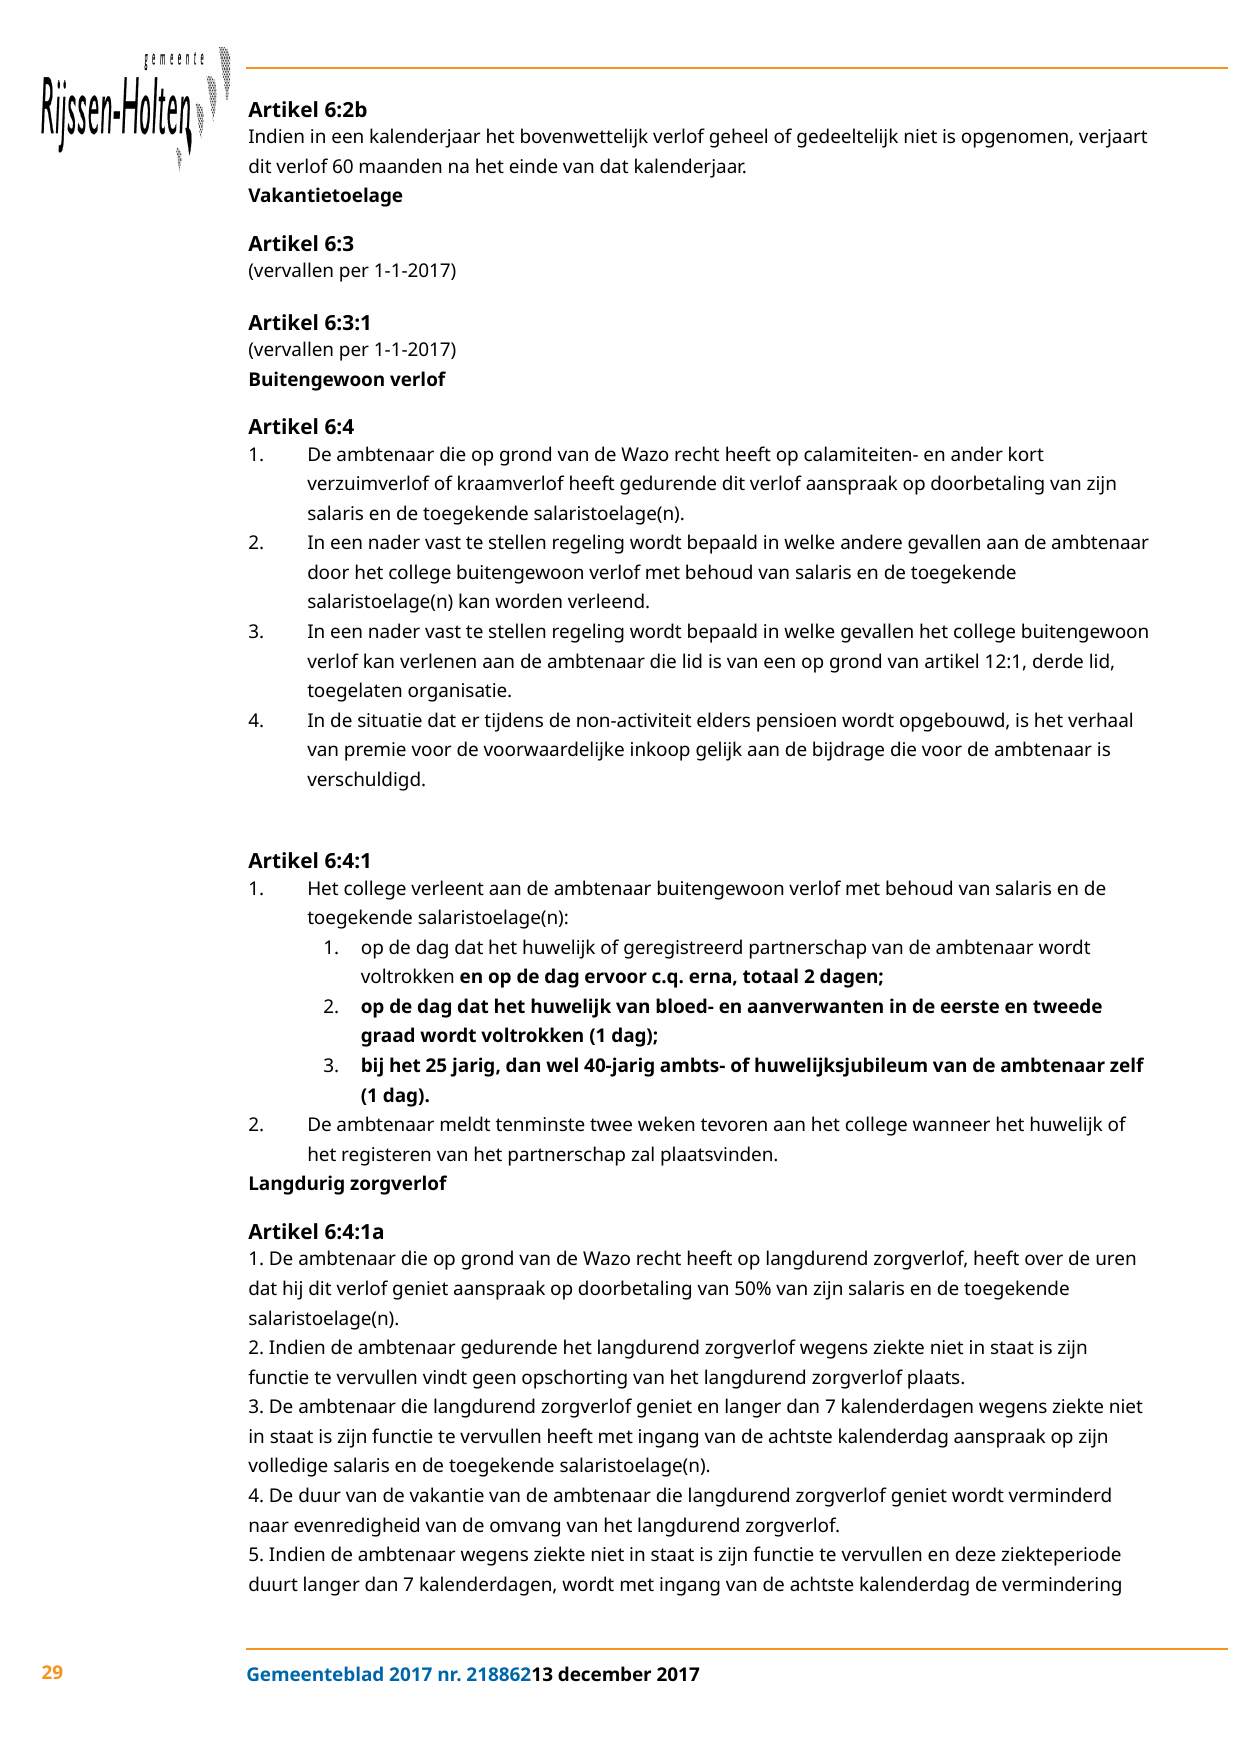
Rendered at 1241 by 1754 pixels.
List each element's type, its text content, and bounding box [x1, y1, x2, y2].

picture [41, 47, 231, 172]
list De ambtenaar die op grond van de Wazo recht heeft op calamiteiten- en ander kort verzuimverlof of kraamverlof heeft gedurende dit verlof aanspraak op doorbetaling van zijn salaris en de toegekende salaristoelage(n). [248, 441, 1152, 526]
text 1. De ambtenaar die op grond van de Wazo recht heeft op langdurend zorgverlof, heeft over de uren dat hij dit verlof geniet aanspraak op doorbetaling van 50% van zijn salaris en de toegekende salaristoelage(n). [248, 1246, 1152, 1330]
list op de dag dat het huwelijk of geregistreerd partnerschap van de ambtenaar wordt voltrokken en op de dag ervoor c.q. erna, totaal 2 dagen; [323, 934, 1152, 989]
list bij het 25 jarig, dan wel 40-jarig ambts- of huwelijksjubileum van de ambtenaar zelf (1 dag). [323, 1052, 1152, 1107]
text (vervallen per 1-1-2017) [248, 257, 1152, 283]
text Indien in een kalenderjaar het bovenwettelijk verlof geheel of gedeeltelijk niet is opgenomen, verjaart dit verlof 60 maanden na het einde van dat kalenderjaar. [248, 123, 1152, 178]
list In een nader vast te stellen regeling wordt bepaald in welke andere gevallen aan de ambtenaar door het college buitengewoon verlof met behoud van salaris en de toegekende salaristoelage(n) kan worden verleend. [248, 529, 1152, 614]
text 2. Indien de ambtenaar gedurende het langdurend zorgverlof wegens ziekte niet in staat is zijn functie te vervullen vindt geen opschorting van het langdurend zorgverlof plaats. [248, 1334, 1152, 1389]
text Langdurig zorgverlof [248, 1171, 1152, 1196]
text Artikel 6:2b [248, 95, 1152, 123]
text 5. Indien de ambtenaar wegens ziekte niet in staat is zijn functie te vervullen en deze ziekteperiode duurt langer dan 7 kalenderdagen, wordt met ingang van de achtste kalenderdag de vermindering [248, 1541, 1152, 1597]
list De ambtenaar meldt tenminste twee weken tevoren aan het college wanneer het huwelijk of het registeren van het partnerschap zal plaatsvinden. [248, 1111, 1152, 1167]
text Buitengewoon verlof [248, 366, 1152, 392]
text Vakantietoelage [248, 182, 1152, 208]
text Artikel 6:4:1a [248, 1217, 1152, 1246]
text 3. De ambtenaar die langdurend zorgverlof geniet en langer dan 7 kalenderdagen wegens ziekte niet in staat is zijn functie te vervullen heeft met ingang van de achtste kalenderdag aanspraak op zijn volledige salaris en de toegekende salaristoelage(n). [248, 1393, 1152, 1478]
list op de dag dat het huwelijk van bloed- en aanverwanten in de eerste en tweede graad wordt voltrokken (1 dag); [323, 993, 1152, 1048]
text Artikel 6:4 [248, 412, 1152, 441]
text Artikel 6:3:1 [248, 308, 1152, 336]
text Artikel 6:4:1 [248, 846, 1152, 875]
list In een nader vast te stellen regeling wordt bepaald in welke gevallen het college buitengewoon verlof kan verlenen aan de ambtenaar die lid is van een op grond van artikel 12:1, derde lid, toegelaten organisatie. [248, 618, 1152, 703]
text Artikel 6:3 [248, 229, 1152, 257]
text 4. De duur van de vakantie van de ambtenaar die langdurend zorgverlof geniet wordt verminderd naar evenredigheid van de omvang van het langdurend zorgverlof. [248, 1482, 1152, 1537]
list In de situatie dat er tijdens de non-activiteit elders pensioen wordt opgebouwd, is het verhaal van premie voor de voorwaardelijke inkoop gelijk aan de bijdrage die voor de ambtenaar is verschuldigd. [248, 707, 1152, 792]
list Het college verleent aan de ambtenaar buitengewoon verlof met behoud van salaris en de toegekende salaristoelage(n): [248, 875, 1152, 930]
text (vervallen per 1-1-2017) [248, 336, 1152, 362]
